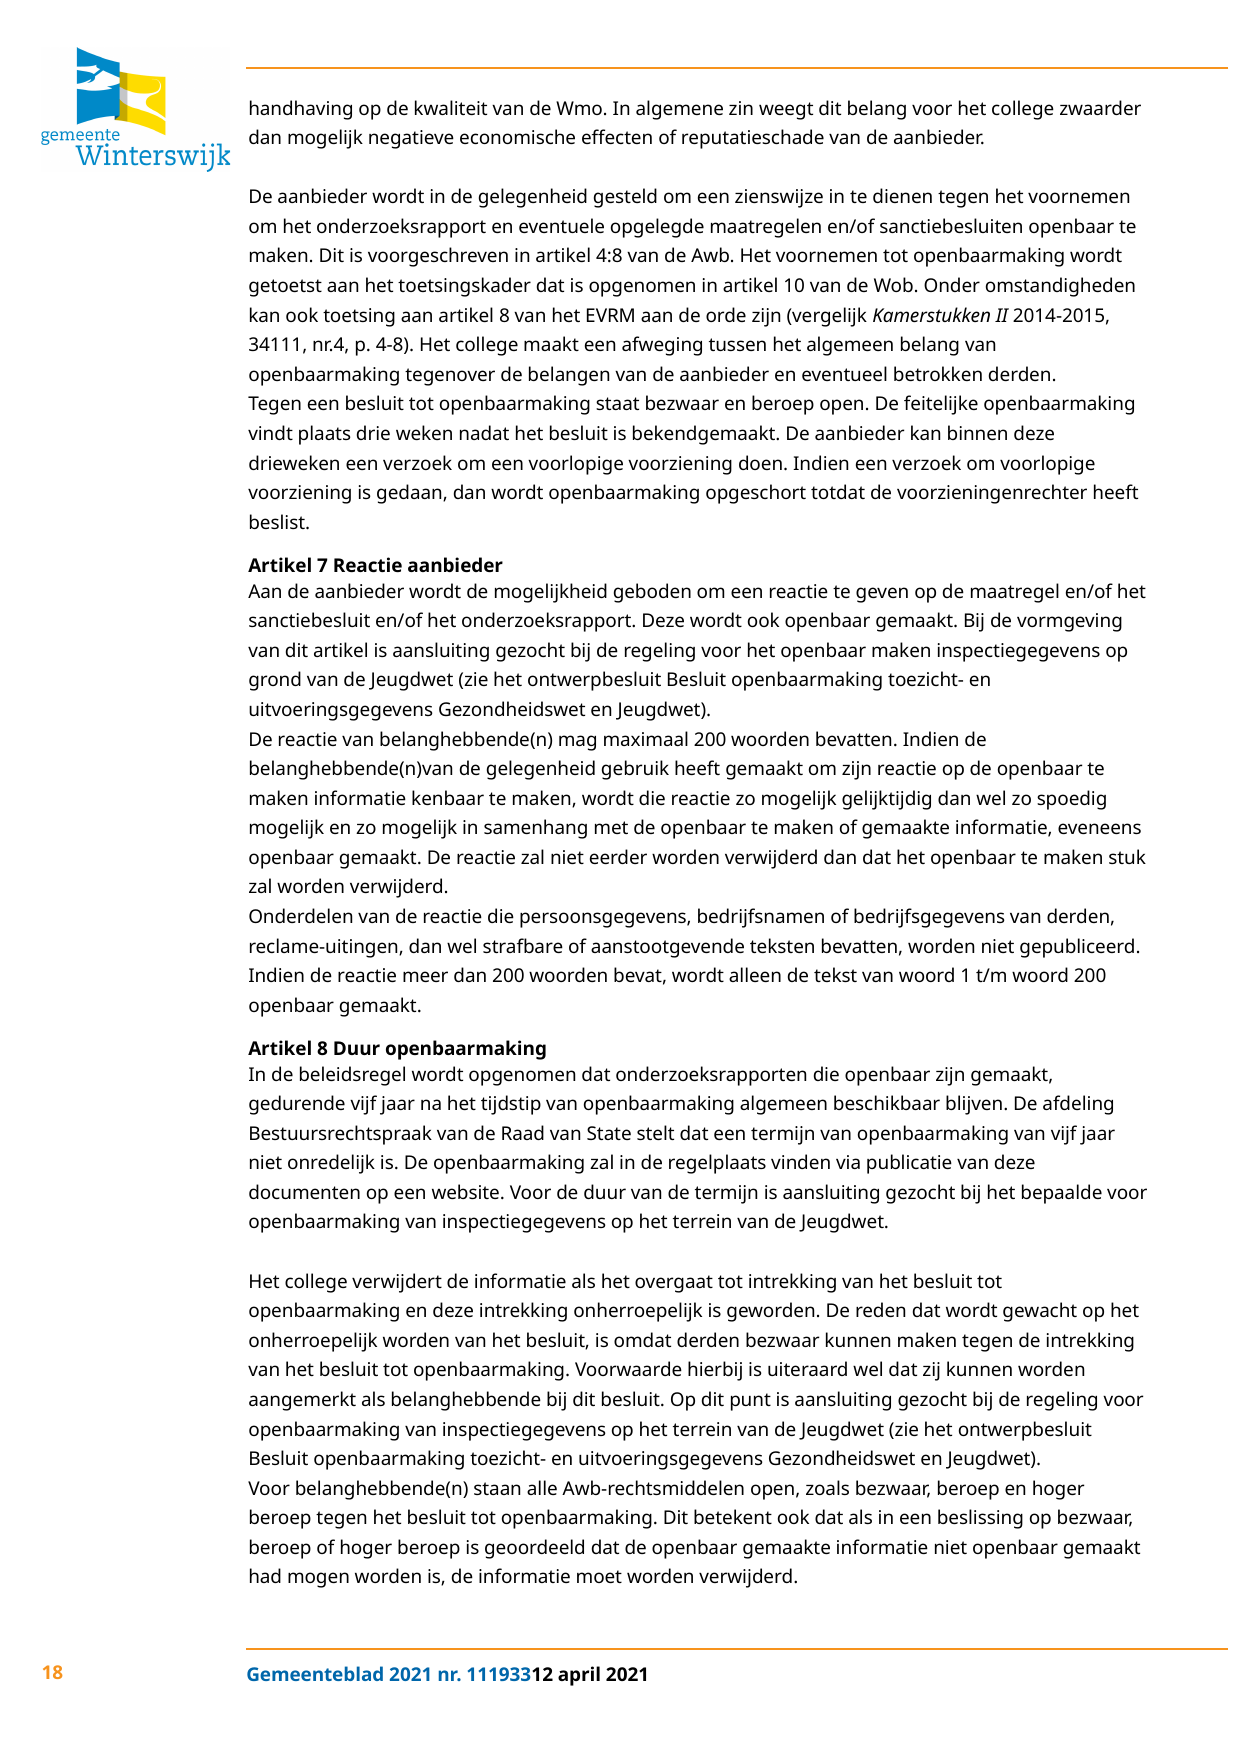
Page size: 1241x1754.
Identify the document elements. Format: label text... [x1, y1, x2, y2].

text Het college verwijdert de informatie als het overgaat tot intrekking van het besluit tot openbaarmaking en deze intrekking onherroepelijk is geworden. De reden dat wordt gewacht op het onherroepelijk worden van het besluit, is omdat derden bezwaar kunnen maken tegen de intrekking van het besluit tot openbaarmaking. Voorwaarde hierbij is uiteraard wel dat zij kunnen worden aangemerkt als belanghebbende bij dit besluit. Op dit punt is aansluiting gezocht bij de regeling voor openbaarmaking van inspectiegegevens op het terrein van de Jeugdwet (zie het ontwerpbesluit Besluit openbaarmaking toezicht- en uitvoeringsgegevens Gezondheidswet en Jeugdwet). [248, 1268, 1152, 1471]
text Onderdelen van de reactie die persoonsgegevens, bedrijfsnamen of bedrijfsgegevens van derden, reclame-uitingen, dan wel strafbare of aanstootgevende teksten bevatten, worden niet gepubliceerd. Indien de reactie meer dan 200 woorden bevat, wordt alleen de tekst van woord 1 t/m woord 200 openbaar gemaakt. [248, 903, 1152, 1018]
text De aanbieder wordt in de gelegenheid gesteld om een zienswijze in te dienen tegen het voornemen om het onderzoeksrapport en eventuele opgelegde maatregelen en/of sanctiebesluiten openbaar te maken. Dit is voorgeschreven in artikel 4:8 van de Awb. Het voornemen tot openbaarmaking wordt getoetst aan het toetsingskader dat is opgenomen in artikel 10 van de Wob. Onder omstandigheden kan ook toetsing aan artikel 8 van het EVRM aan de orde zijn (vergelijk Kamerstukken II 2014-2015, 34111, nr.4, p. 4-8). Het college maakt een afweging tussen het algemeen belang van openbaarmaking tegenover de belangen van de aanbieder en eventueel betrokken derden. [248, 183, 1152, 387]
text Artikel 7 Reactie aanbieder [248, 552, 1152, 578]
text Tegen een besluit tot openbaarmaking staat bezwaar en beroep open. De feitelijke openbaarmaking vindt plaats drie weken nadat het besluit is bekendgemaakt. De aanbieder kan binnen deze drieweken een verzoek om een voorlopige voorziening doen. Indien een verzoek om voorlopige voorziening is gedaan, dan wordt openbaarmaking opgeschort totdat de voorzieningenrechter heeft beslist. [248, 391, 1152, 535]
text Artikel 8 Duur openbaarmaking [248, 1035, 1152, 1061]
text Voor belanghebbende(n) staan alle Awb-rechtsmiddelen open, zoals bezwaar, beroep en hoger beroep tegen het besluit tot openbaarmaking. Dit betekent ook dat als in een beslissing op bezwaar, beroep of hoger beroep is geoordeeld dat de openbaar gemaakte informatie niet openbaar gemaakt had mogen worden is, de informatie moet worden verwijderd. [248, 1475, 1152, 1589]
text De reactie van belanghebbende(n) mag maximaal 200 woorden bevatten. Indien de belanghebbende(n)van de gelegenheid gebruik heeft gemaakt om zijn reactie op de openbaar te maken informatie kenbaar te maken, wordt die reactie zo mogelijk gelijktijdig dan wel zo spoedig mogelijk en zo mogelijk in samenhang met de openbaar te maken of gemaakte informatie, eveneens openbaar gemaakt. De reactie zal niet eerder worden verwijderd dan dat het openbaar te maken stuk zal worden verwijderd. [248, 726, 1152, 899]
picture [41, 47, 231, 172]
text In de beleidsregel wordt opgenomen dat onderzoeksrapporten die openbaar zijn gemaakt, gedurende vijf jaar na het tijdstip van openbaarmaking algemeen beschikbaar blijven. De afdeling Bestuursrechtspraak van de Raad van State stelt dat een termijn van openbaarmaking van vijf jaar niet onredelijk is. De openbaarmaking zal in de regelplaats vinden via publicatie van deze documenten op een website. Voor de duur van de termijn is aansluiting gezocht bij het bepaalde voor openbaarmaking van inspectiegegevens op het terrein van de Jeugdwet. [248, 1061, 1152, 1234]
picture [225, 153, 231, 162]
text Aan de aanbieder wordt de mogelijkheid geboden om een reactie te geven op de maatregel en/of het sanctiebesluit en/of het onderzoeksrapport. Deze wordt ook openbaar gemaakt. Bij de vormgeving van dit artikel is aansluiting gezocht bij de regeling voor het openbaar maken inspectiegegevens op grond van de Jeugdwet (zie het ontwerpbesluit Besluit openbaarmaking toezicht- en uitvoeringsgegevens Gezondheidswet en Jeugdwet). [248, 578, 1152, 722]
text handhaving op de kwaliteit van de Wmo. In algemene zin weegt dit belang voor het college zwaarder dan mogelijk negatieve economische effecten of reputatieschade van de aanbieder. [248, 95, 1152, 150]
